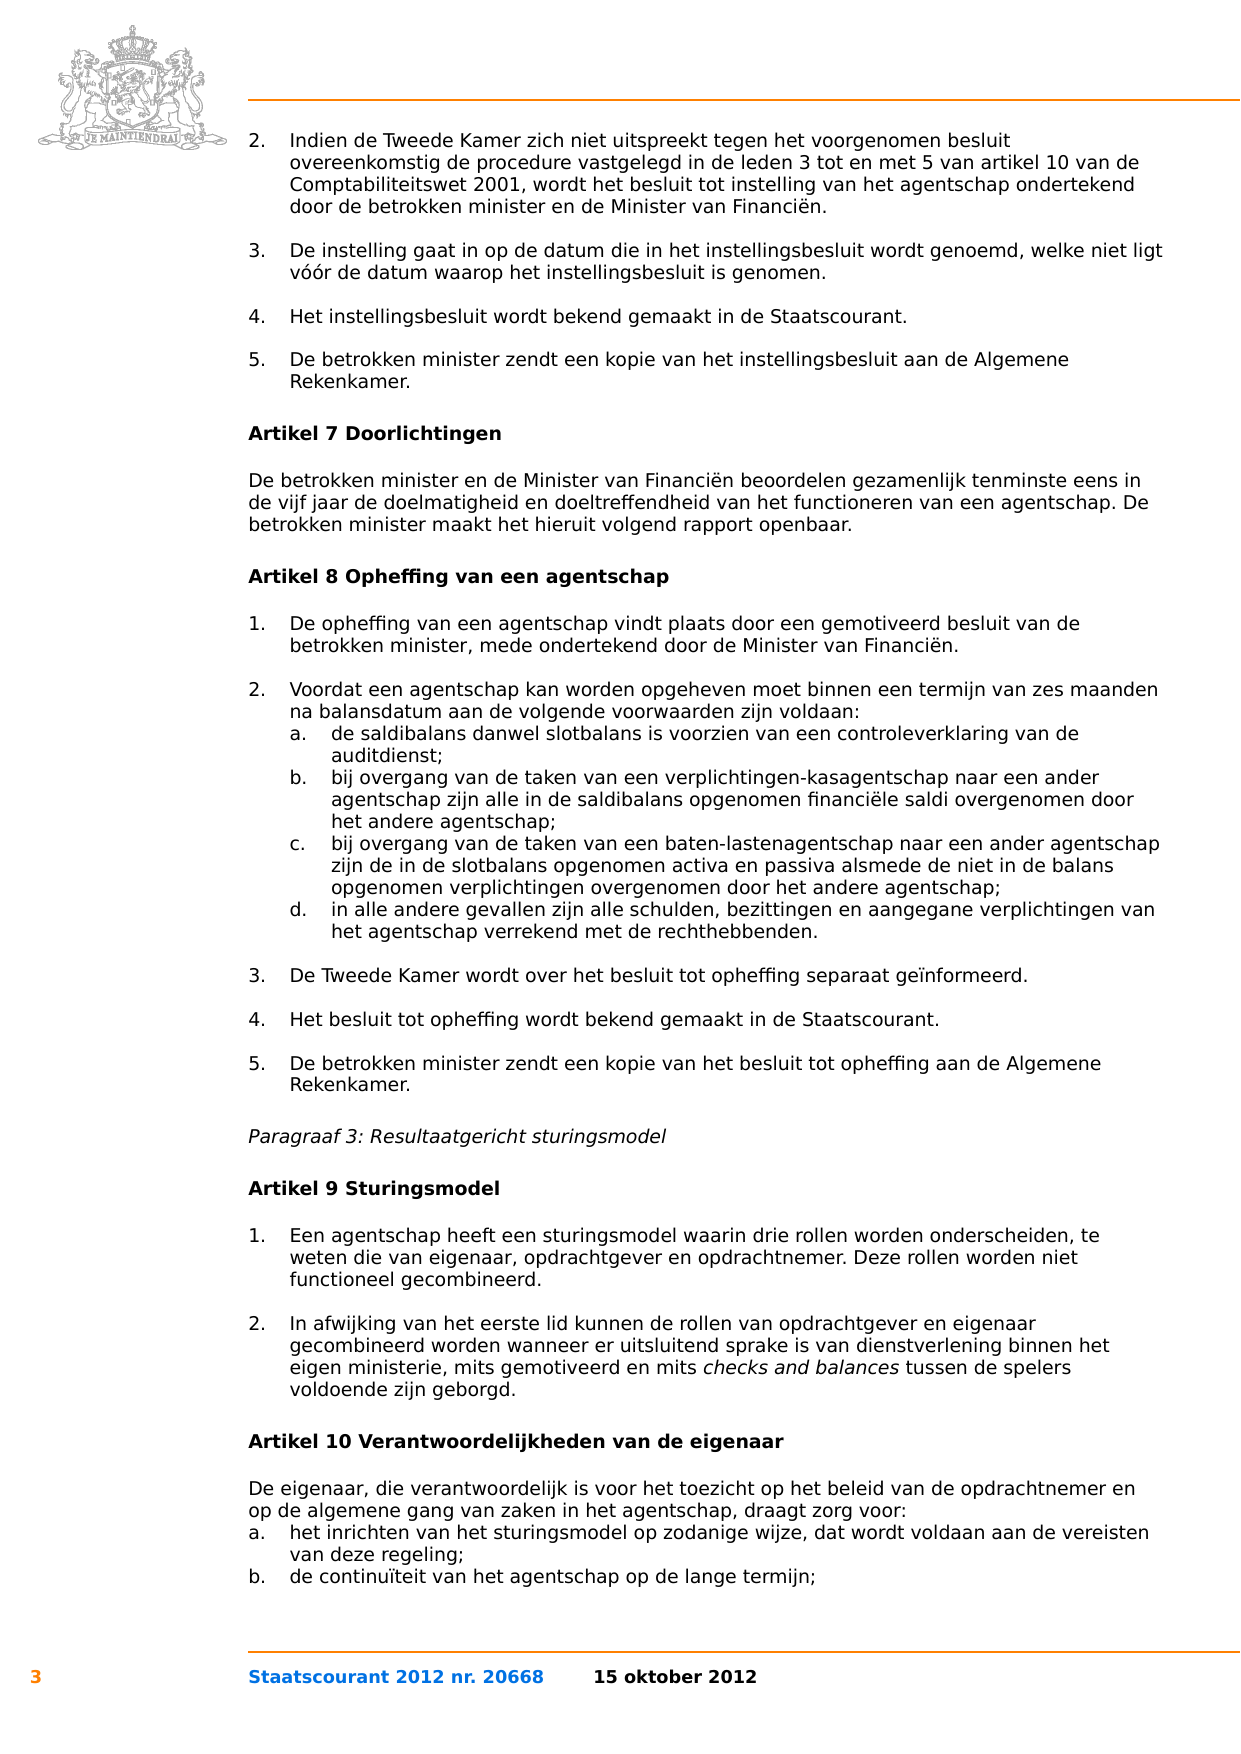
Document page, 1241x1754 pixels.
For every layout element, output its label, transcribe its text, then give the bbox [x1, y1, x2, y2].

text c. bij overgang van de taken van een baten-lastenagentschap naar een ander agentschap zijn de in de slotbalans opgenomen activa en passiva alsmede de niet in de balans opgenomen verplichtingen overgenomen door het andere agentschap; [289, 833, 1163, 899]
text 5. De betrokken minister zendt een kopie van het besluit tot opheffing aan de Algemene Rekenkamer. [248, 1052, 1163, 1096]
text 3. De Tweede Kamer wordt over het besluit tot opheffing separaat geïnformeerd. [248, 965, 1163, 987]
text 2. Indien de Tweede Kamer zich niet uitspreekt tegen het voorgenomen besluit overeenkomstig de procedure vastgelegd in de leden 3 tot en met 5 van artikel 10 van de Comptabiliteitswet 2001, wordt het besluit tot instelling van het agentschap ondertekend door de betrokken minister en de Minister van Financiën. [248, 130, 1163, 218]
text b. de continuïteit van het agentschap op de lange termijn; [248, 1566, 1163, 1588]
subtitle Artikel 7 Doorlichtingen [248, 423, 1163, 445]
text b. bij overgang van de taken van een verplichtingen-kasagentschap naar een ander agentschap zijn alle in de saldibalans opgenomen financiële saldi overgenomen door het andere agentschap; [289, 767, 1163, 833]
subtitle Artikel 8 Opheffing van een agentschap [248, 566, 1163, 588]
text De betrokken minister en de Minister van Financiën beoordelen gezamenlijk tenminste eens in de vijf jaar de doelmatigheid en doeltreffendheid van het functioneren van een agentschap. De betrokken minister maakt het hieruit volgend rapport openbaar. [248, 470, 1163, 536]
text De eigenaar, die verantwoordelijk is voor het toezicht op het beleid van de opdrachtnemer en op de algemene gang van zaken in het agentschap, draagt zorg voor: [248, 1478, 1163, 1522]
text 4. Het instellingsbesluit wordt bekend gemaakt in de Staatscourant. [248, 306, 1163, 327]
subtitle Paragraaf 3: Resultaatgericht sturingsmodel [248, 1126, 1163, 1148]
text 2. In afwijking van het eerste lid kunnen de rollen van opdrachtgever en eigenaar gecombineerd worden wanneer er uitsluitend sprake is van dienstverlening binnen het eigen ministerie, mits gemotiveerd en mits checks and balances tussen de spelers voldoende zijn geborgd. [248, 1313, 1163, 1401]
subtitle Artikel 9 Sturingsmodel [248, 1178, 1163, 1200]
subtitle Artikel 10 Verantwoordelijkheden van de eigenaar [248, 1431, 1163, 1453]
text 1. De opheffing van een agentschap vindt plaats door een gemotiveerd besluit van de betrokken minister, mede ondertekend door de Minister van Financiën. [248, 613, 1163, 657]
text a. het inrichten van het sturingsmodel op zodanige wijze, dat wordt voldaan aan de vereisten van deze regeling; [248, 1522, 1163, 1566]
text 5. De betrokken minister zendt een kopie van het instellingsbesluit aan de Algemene Rekenkamer. [248, 349, 1163, 393]
text a. de saldibalans danwel slotbalans is voorzien van een controleverklaring van de auditdienst; [289, 723, 1163, 767]
picture [38, 25, 227, 150]
text 1. Een agentschap heeft een sturingsmodel waarin drie rollen worden onderscheiden, te weten die van eigenaar, opdrachtgever en opdrachtnemer. Deze rollen worden niet functioneel gecombineerd. [248, 1225, 1163, 1291]
text 3. De instelling gaat in op de datum die in het instellingsbesluit wordt genoemd, welke niet ligt vóór de datum waarop het instellingsbesluit is genomen. [248, 240, 1163, 284]
text 2. Voordat een agentschap kan worden opgeheven moet binnen een termijn van zes maanden na balansdatum aan de volgende voorwaarden zijn voldaan: [248, 679, 1163, 723]
text 4. Het besluit tot opheffing wordt bekend gemaakt in de Staatscourant. [248, 1008, 1163, 1031]
text d. in alle andere gevallen zijn alle schulden, bezittingen en aangegane verplichtingen van het agentschap verrekend met de rechthebbenden. [289, 899, 1163, 943]
